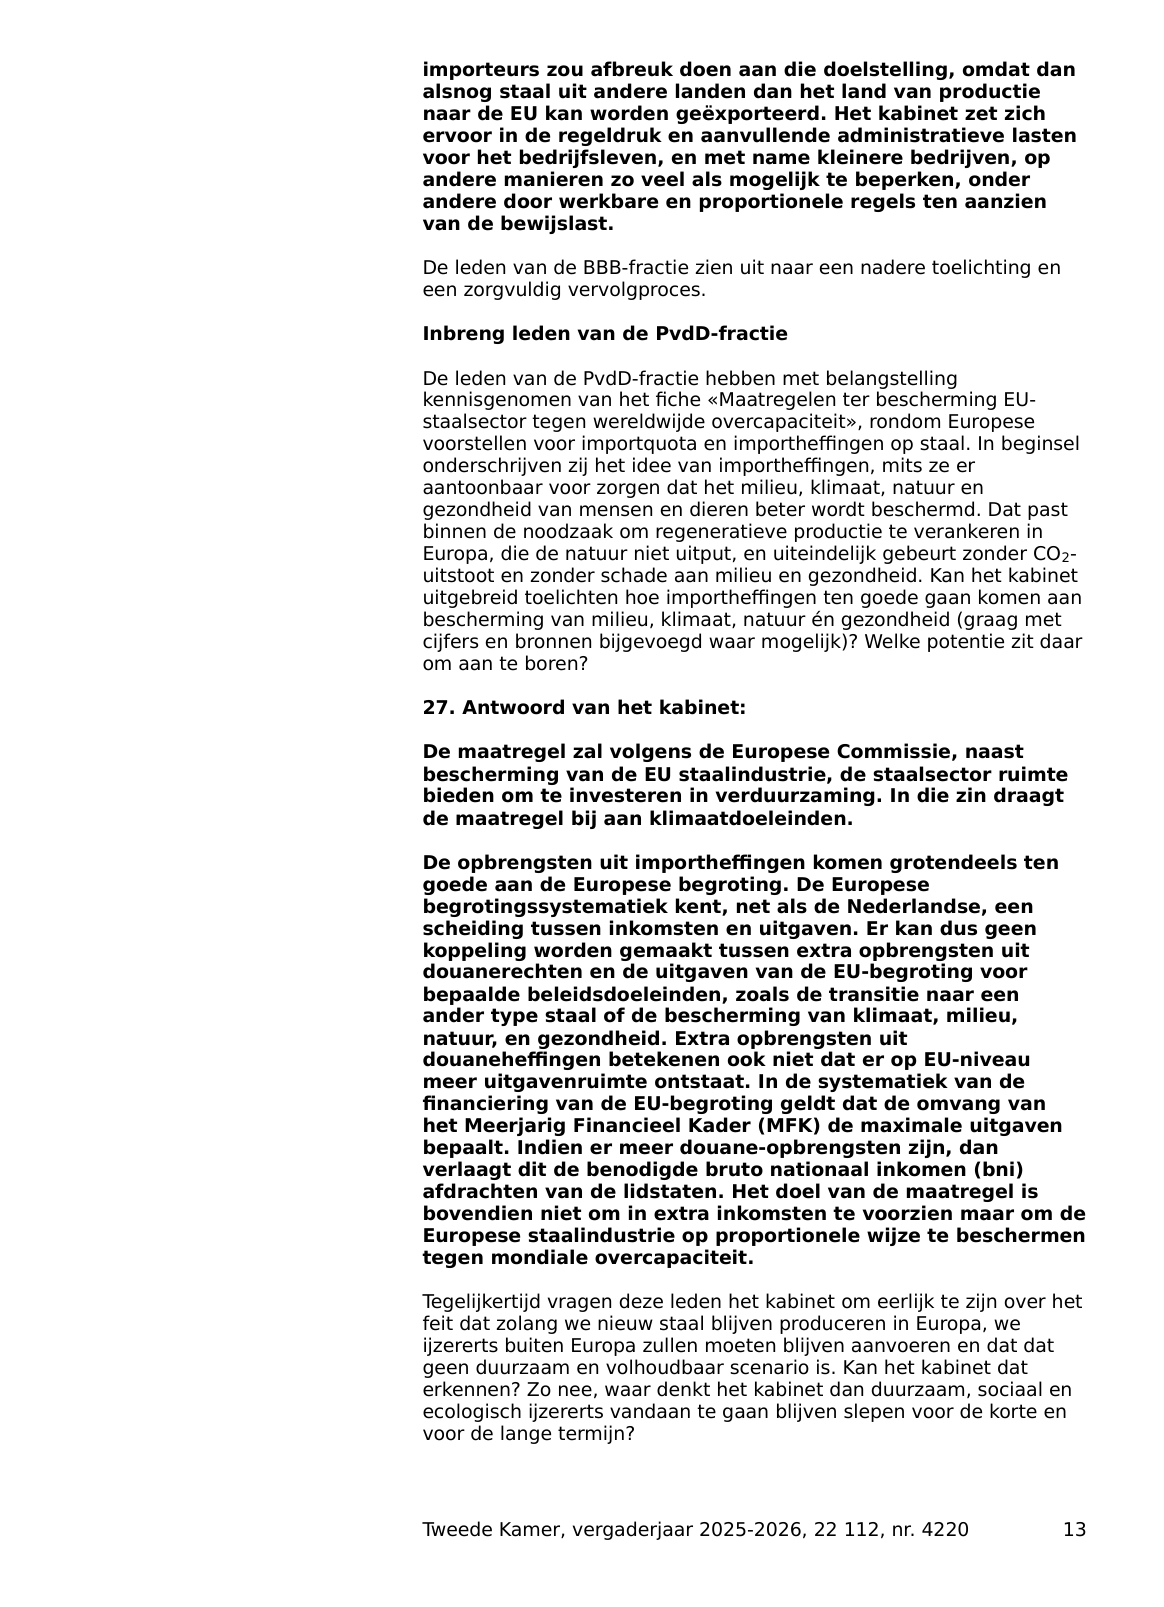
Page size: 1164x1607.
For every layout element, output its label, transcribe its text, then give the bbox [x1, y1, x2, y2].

text De leden van de PvdD-fractie hebben met belangstelling kennisgenomen van het fiche «Maatregelen ter bescherming EU-staalsector tegen wereldwijde overcapaciteit», rondom Europese voorstellen voor importquota en importheffingen op staal. In beginsel onderschrijven zij het idee van importheffingen, mits ze er aantoonbaar voor zorgen dat het milieu, klimaat, natuur en gezondheid van mensen en dieren beter wordt beschermd. Dat past binnen de noodzaak om regeneratieve productie te verankeren in Europa, die de natuur niet uitput, en uiteindelijk gebeurt zonder CO2-uitstoot en zonder schade aan milieu en gezondheid. Kan het kabinet uitgebreid toelichten hoe importheffingen ten goede gaan komen aan bescherming van milieu, klimaat, natuur én gezondheid (graag met cijfers en bronnen bijgevoegd waar mogelijk)? Welke potentie zit daar om aan te boren? [422, 367, 1087, 675]
text De leden van de BBB-fractie zien uit naar een nadere toelichting en een zorgvuldig vervolgproces. [422, 257, 1087, 301]
text importeurs zou afbreuk doen aan die doelstelling, omdat dan alsnog staal uit andere landen dan het land van productie naar de EU kan worden geëxporteerd. Het kabinet zet zich ervoor in de regeldruk en aanvullende administratieve lasten voor het bedrijfsleven, en met name kleinere bedrijven, op andere manieren zo veel als mogelijk te beperken, onder andere door werkbare en proportionele regels ten aanzien van de bewijslast. [422, 59, 1087, 235]
text De opbrengsten uit importheffingen komen grotendeels ten goede aan de Europese begroting. De Europese begrotingssystematiek kent, net als de Nederlandse, een scheiding tussen inkomsten en uitgaven. Er kan dus geen koppeling worden gemaakt tussen extra opbrengsten uit douanerechten en de uitgaven van de EU-begroting voor bepaalde beleidsdoeleinden, zoals de transitie naar een ander type staal of de bescherming van klimaat, milieu, natuur, en gezondheid. Extra opbrengsten uit douaneheffingen betekenen ook niet dat er op EU-niveau meer uitgavenruimte ontstaat. In de systematiek van de financiering van de EU-begroting geldt dat de omvang van het Meerjarig Financieel Kader (MFK) de maximale uitgaven bepaalt. Indien er meer douane-opbrengsten zijn, dan verlaagt dit de benodigde bruto nationaal inkomen (bni) afdrachten van de lidstaten. Het doel van de maatregel is bovendien niet om in extra inkomsten te voorzien maar om de Europese staalindustrie op proportionele wijze te beschermen tegen mondiale overcapaciteit. [422, 852, 1087, 1269]
subtitle 27. Antwoord van het kabinet: [422, 697, 1087, 719]
text Tegelijkertijd vragen deze leden het kabinet om eerlijk te zijn over het feit dat zolang we nieuw staal blijven produceren in Europa, we ijzererts buiten Europa zullen moeten blijven aanvoeren en dat dat geen duurzaam en volhoudbaar scenario is. Kan het kabinet dat erkennen? Zo nee, waar denkt het kabinet dan duurzaam, sociaal en ecologisch ijzererts vandaan te gaan blijven slepen voor de korte en voor de lange termijn? [422, 1291, 1087, 1445]
subtitle Inbreng leden van de PvdD-fractie [422, 323, 1087, 345]
text De maatregel zal volgens de Europese Commissie, naast bescherming van de EU staalindustrie, de staalsector ruimte bieden om te investeren in verduurzaming. In die zin draagt de maatregel bij aan klimaatdoeleinden. [422, 741, 1087, 829]
